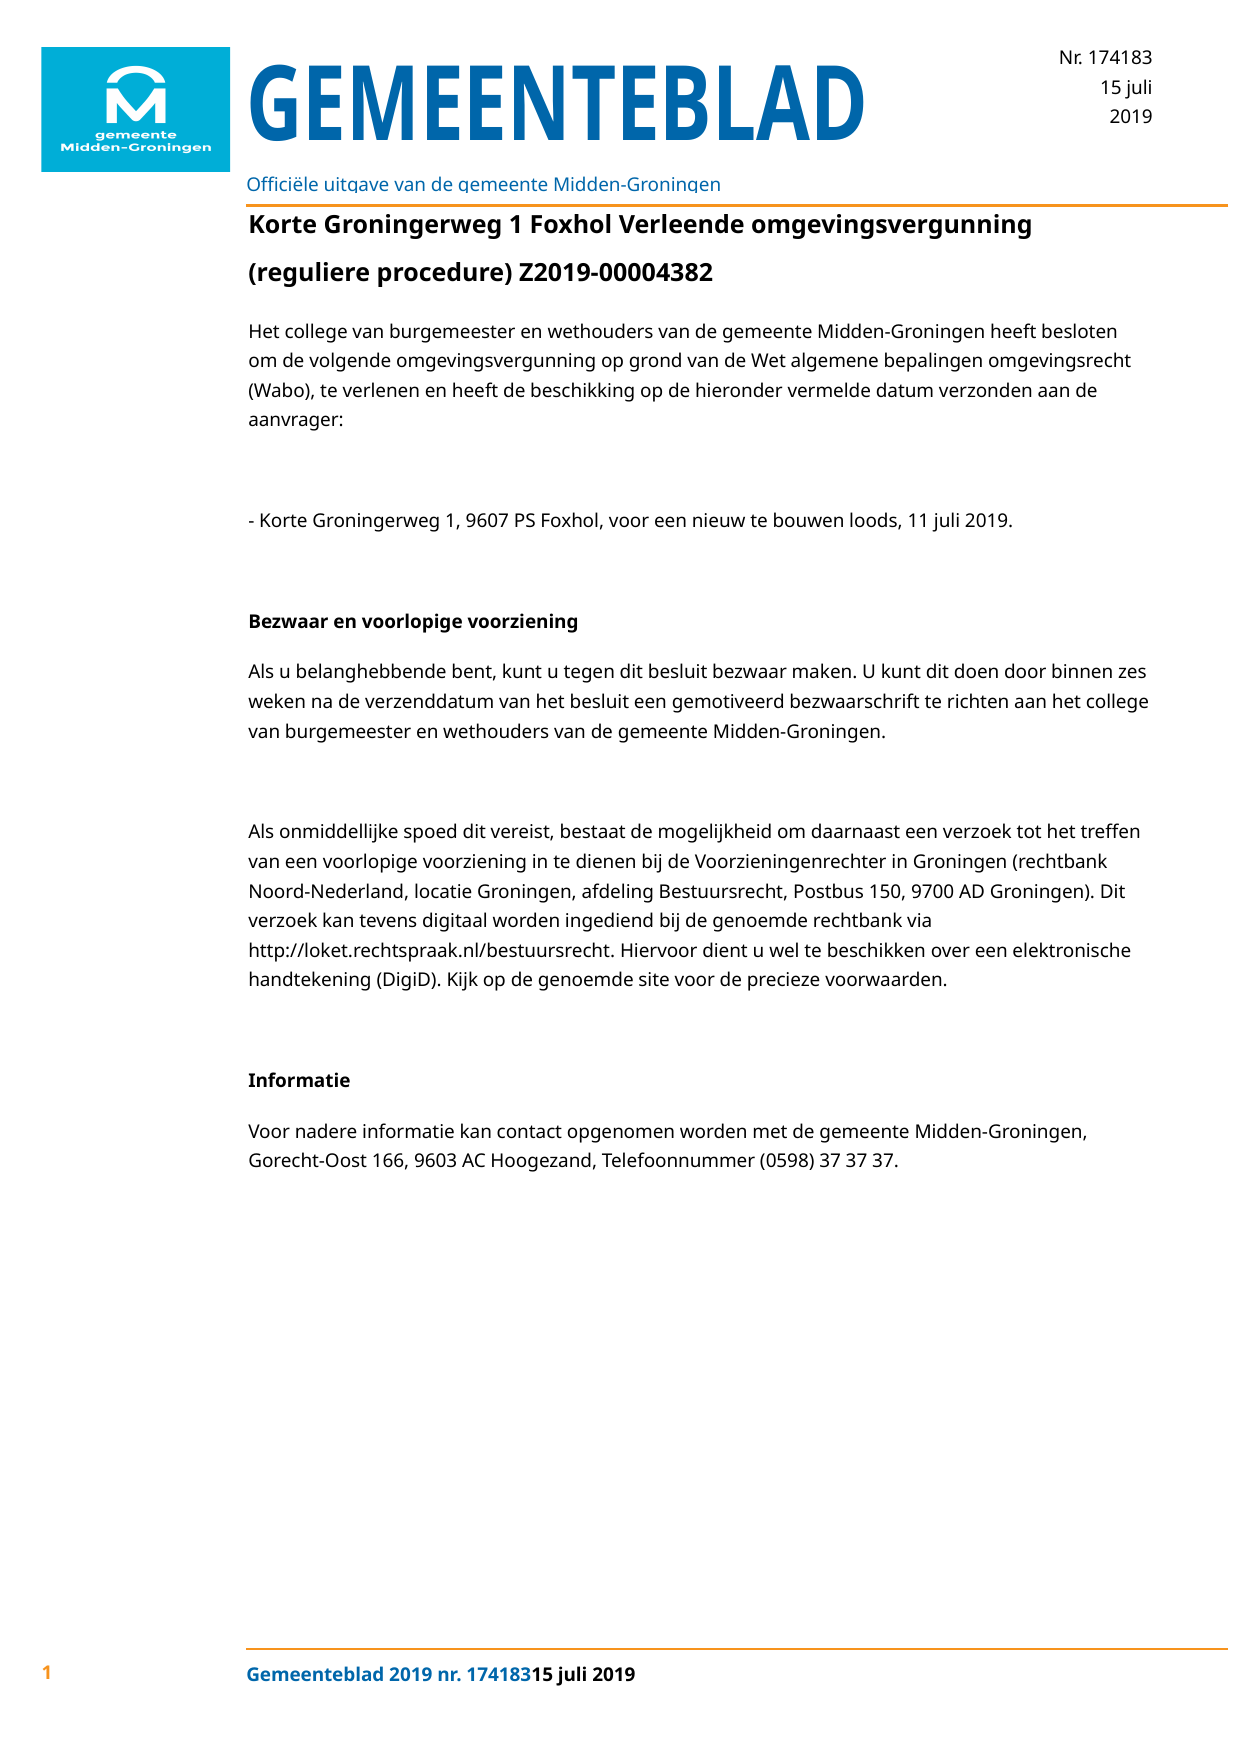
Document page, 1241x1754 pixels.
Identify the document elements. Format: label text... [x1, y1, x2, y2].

text Voor nadere informatie kan contact opgenomen worden met de gemeente Midden-Groningen, Gorecht-Oost 166, 9603 AC Hoogezand, Telefoonnummer (0598) 37 37 37. [248, 1118, 1152, 1173]
text Als u belanghebbende bent, kunt u tegen dit besluit bezwaar maken. U kunt dit doen door binnen zes weken na de verzenddatum van het besluit een gemotiveerd bezwaarschrift te richten aan het college van burgemeester en wethouders van de gemeente Midden-Groningen. [248, 659, 1152, 744]
text Als onmiddellijke spoed dit vereist, bestaat de mogelijkheid om daarnaast een verzoek tot het treffen van een voorlopige voorziening in te dienen bij de Voorzieningenrechter in Groningen (rechtbank Noord-Nederland, locatie Groningen, afdeling Bestuursrecht, Postbus 150, 9700 AD Groningen). Dit verzoek kan tevens digitaal worden ingediend bij de genoemde rechtbank via http://loket.rechtspraak.nl/bestuursrecht. Hiervoor dient u wel te beschikken over een elektronische handtekening (DigiD). Kijk op de genoemde site voor de precieze voorwaarden. [248, 819, 1152, 992]
text Informatie [248, 1067, 1152, 1093]
text - Korte Groningerweg 1, 9607 PS Foxhol, voor een nieuw te bouwen loods, 11 juli 2019. [248, 507, 1152, 533]
text Bezwaar en voorlopige voorziening [248, 608, 1152, 634]
picture [108, 66, 164, 82]
text Het college van burgemeester en wethouders van de gemeente Midden-Groningen heeft besloten om de volgende omgevingsvergunning op grond van de Wet algemene bepalingen omgevingsrecht (Wabo), te verlenen en heeft de beschikking op de hieronder vermelde datum verzonden aan de aanvrager: [248, 318, 1152, 432]
text Korte Groningerweg 1 Foxhol Verleende omgevingsvergunning (reguliere procedure) Z2019-00004382 [248, 207, 1152, 288]
picture [184, 146, 190, 153]
picture [107, 89, 165, 122]
